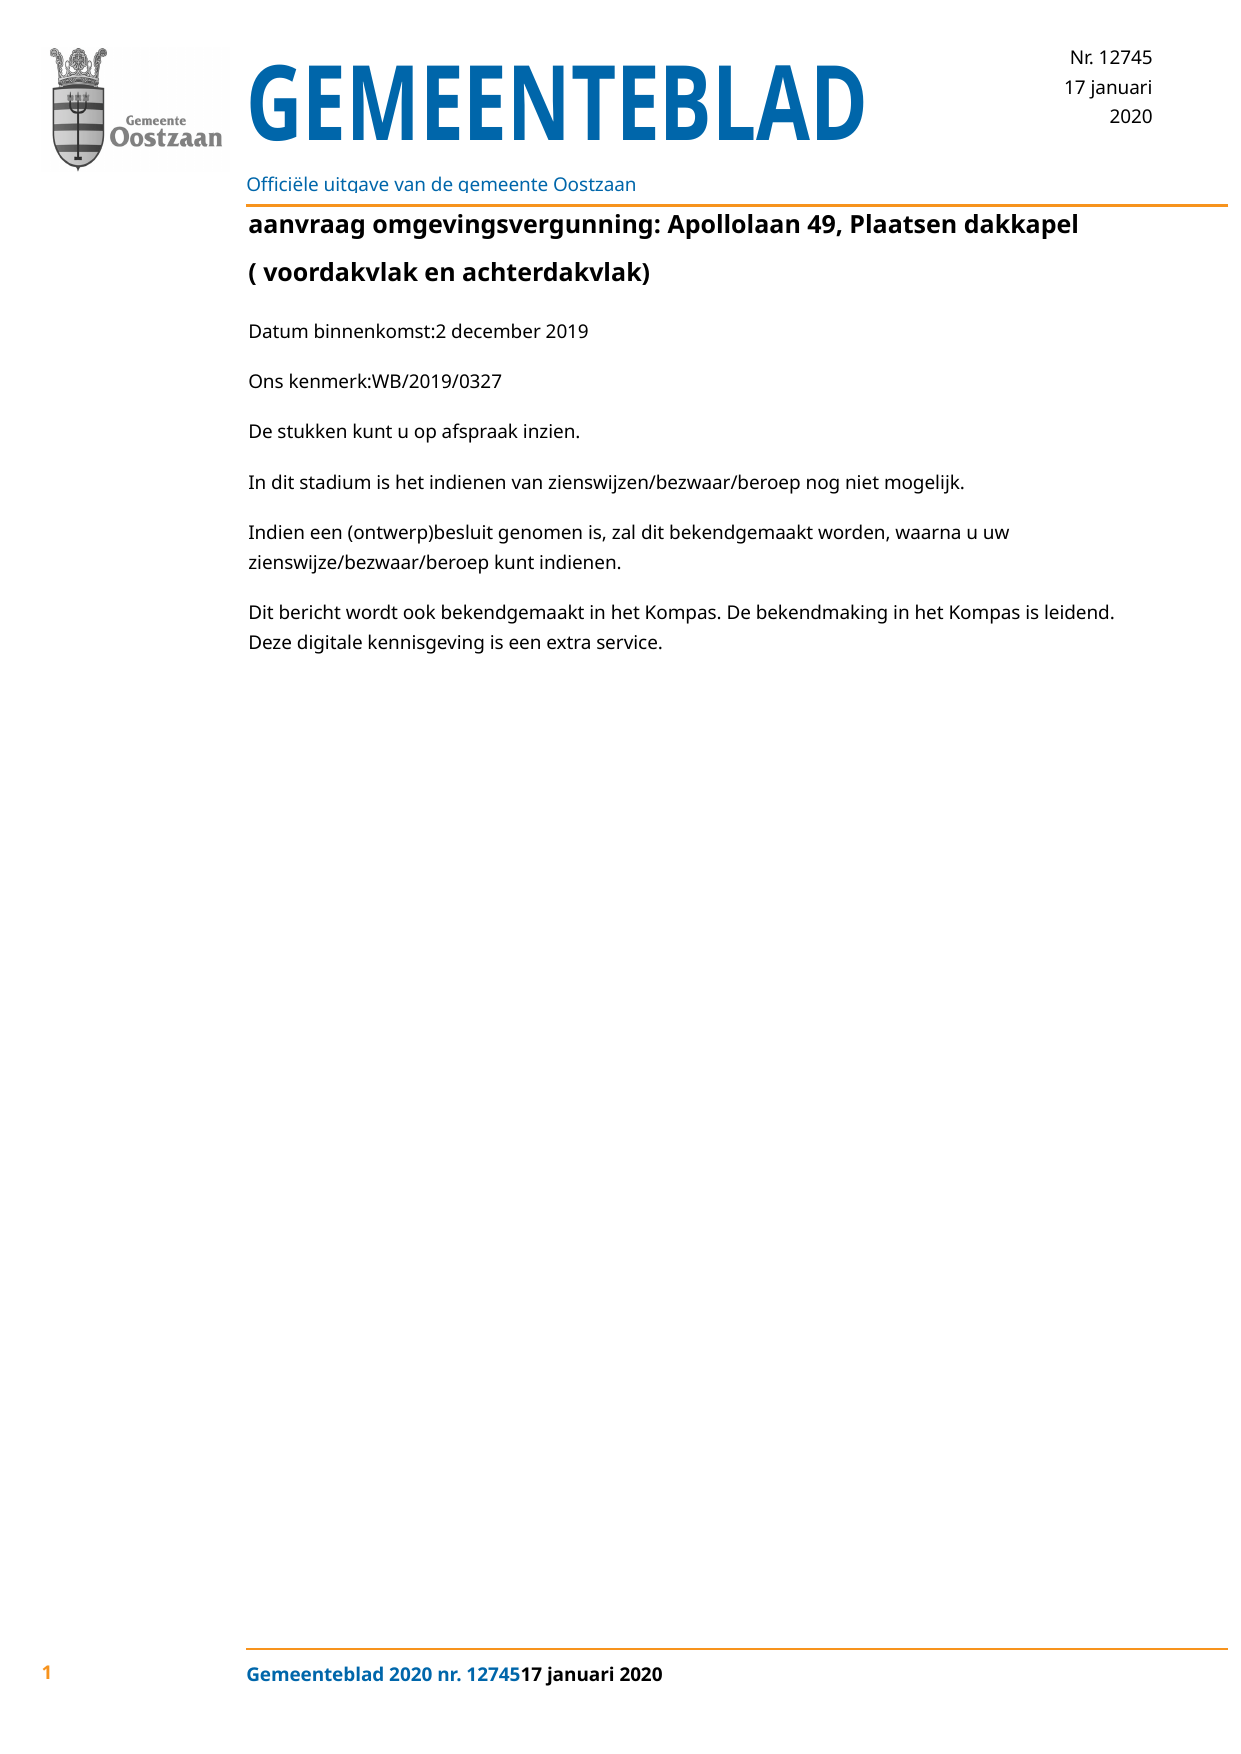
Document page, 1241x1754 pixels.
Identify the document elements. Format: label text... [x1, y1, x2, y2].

text Ons kenmerk:WB/2019/0327 [248, 368, 1152, 394]
text In dit stadium is het indienen van zienswijzen/bezwaar/beroep nog niet mogelijk. [248, 469, 1152, 495]
text Indien een (ontwerp)besluit genomen is, zal dit bekendgemaakt worden, waarna u uw zienswijze/bezwaar/beroep kunt indienen. [248, 519, 1152, 575]
text aanvraag omgevingsvergunning: Apollolaan 49, Plaatsen dakkapel ( voordakvlak en achterdakvlak) [248, 207, 1152, 288]
text Datum binnenkomst:2 december 2019 [248, 318, 1152, 344]
text Dit bericht wordt ook bekendgemaakt in het Kompas. De bekendmaking in het Kompas is leidend. Deze digitale kennisgeving is een extra service. [248, 599, 1152, 655]
picture [41, 47, 231, 172]
text De stukken kunt u op afspraak inzien. [248, 419, 1152, 444]
